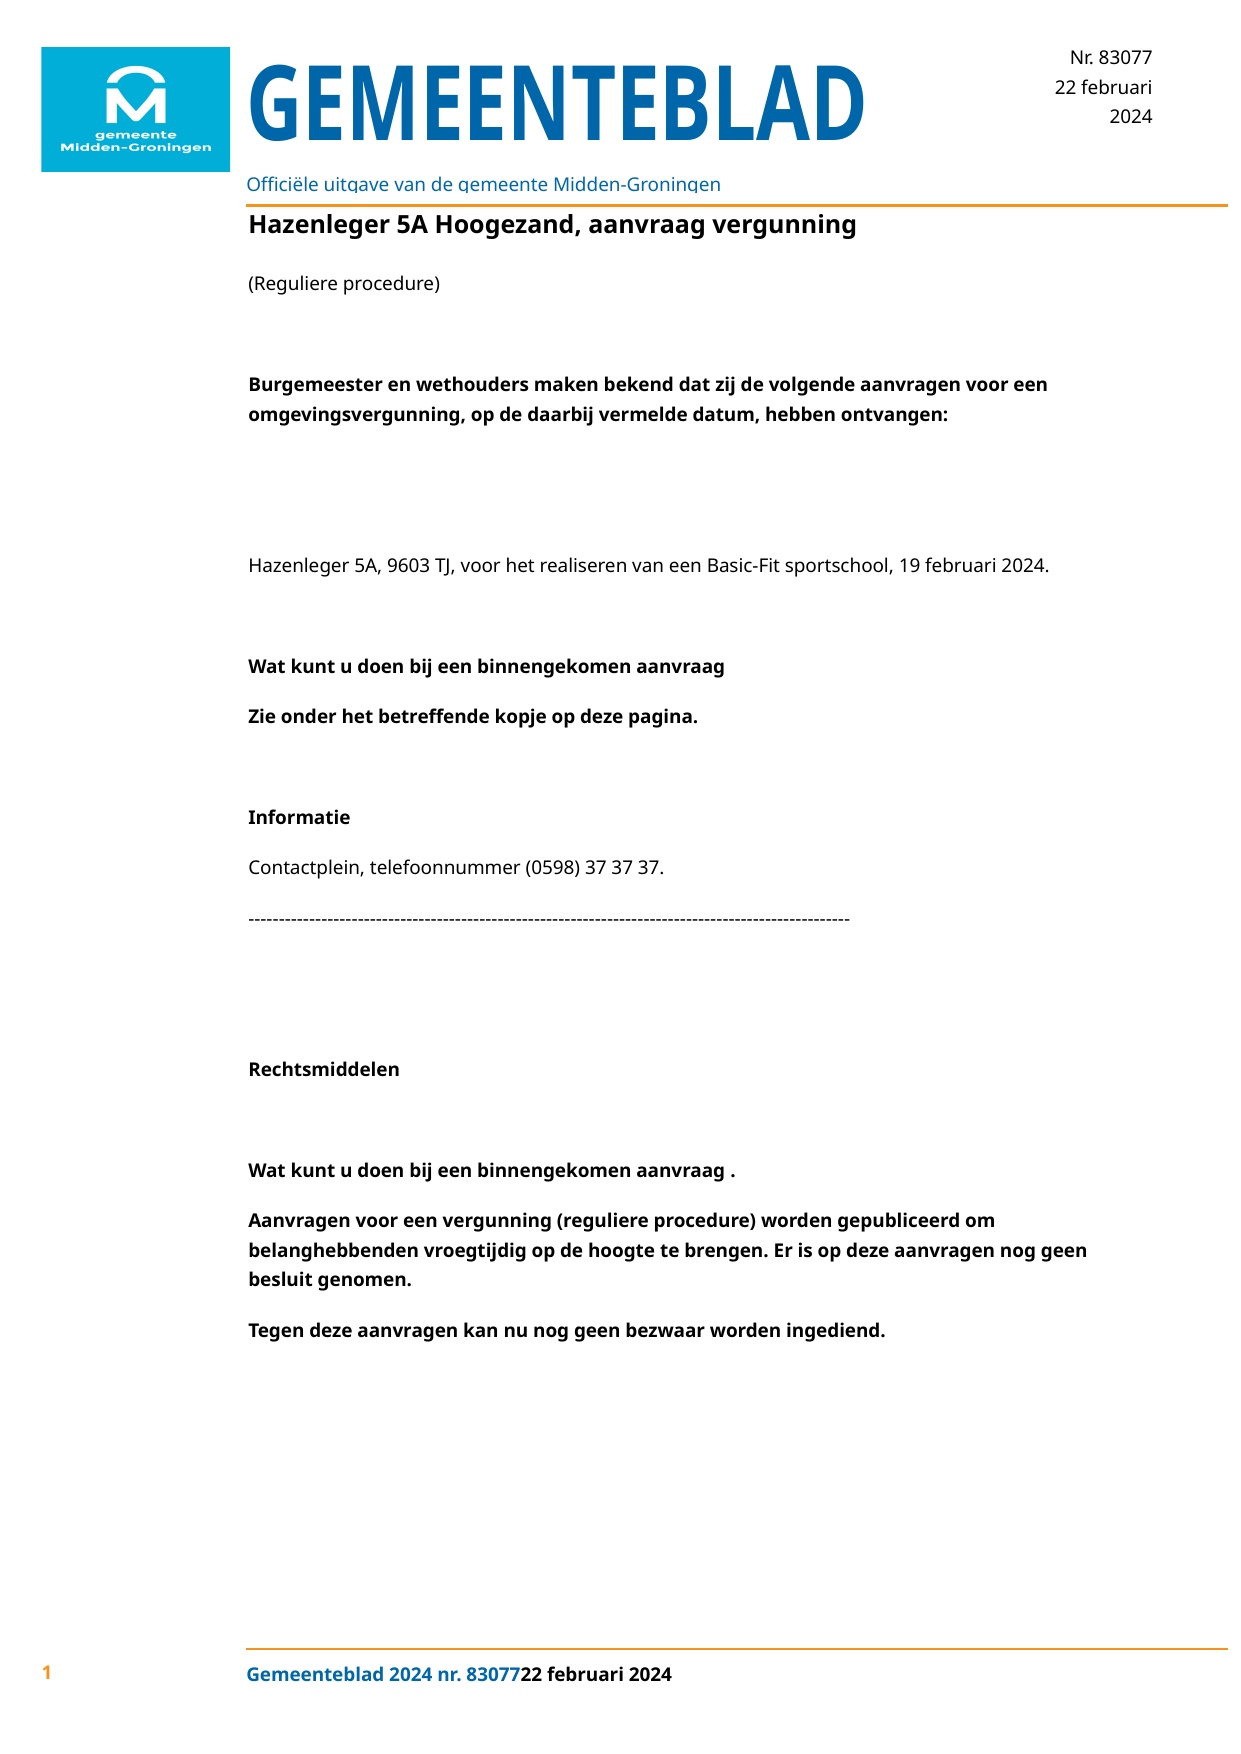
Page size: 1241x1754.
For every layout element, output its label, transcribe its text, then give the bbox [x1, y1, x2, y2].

picture [184, 146, 190, 153]
text --------------------------------------------------------------------------------------------------- [248, 905, 1152, 931]
text Zie onder het betreffende kopje op deze pagina. [248, 703, 1152, 729]
text Contactplein, telefoonnummer (0598) 37 37 37. [248, 854, 1152, 880]
text Informatie [248, 804, 1152, 830]
text Aanvragen voor een vergunning (reguliere procedure) worden gepubliceerd om belanghebbenden vroegtijdig op de hoogte te brengen. Er is op deze aanvragen nog geen besluit genomen. [248, 1207, 1152, 1292]
picture [108, 66, 164, 82]
text Hazenleger 5A, 9603 TJ, voor het realiseren van een Basic-Fit sportschool, 19 februari 2024. [248, 552, 1152, 578]
text Hazenleger 5A Hoogezand, aanvraag vergunning [248, 207, 1152, 241]
text Wat kunt u doen bij een binnengekomen aanvraag [248, 653, 1152, 678]
text Wat kunt u doen bij een binnengekomen aanvraag . [248, 1157, 1152, 1183]
text (Reguliere procedure) [248, 270, 1152, 296]
text Tegen deze aanvragen kan nu nog geen bezwaar worden ingediend. [248, 1317, 1152, 1343]
picture [107, 89, 165, 122]
text Burgemeester en wethouders maken bekend dat zij de volgende aanvragen voor een omgevingsvergunning, op de daarbij vermelde datum, hebben ontvangen: [248, 371, 1152, 426]
text Rechtsmiddelen [248, 1056, 1152, 1082]
